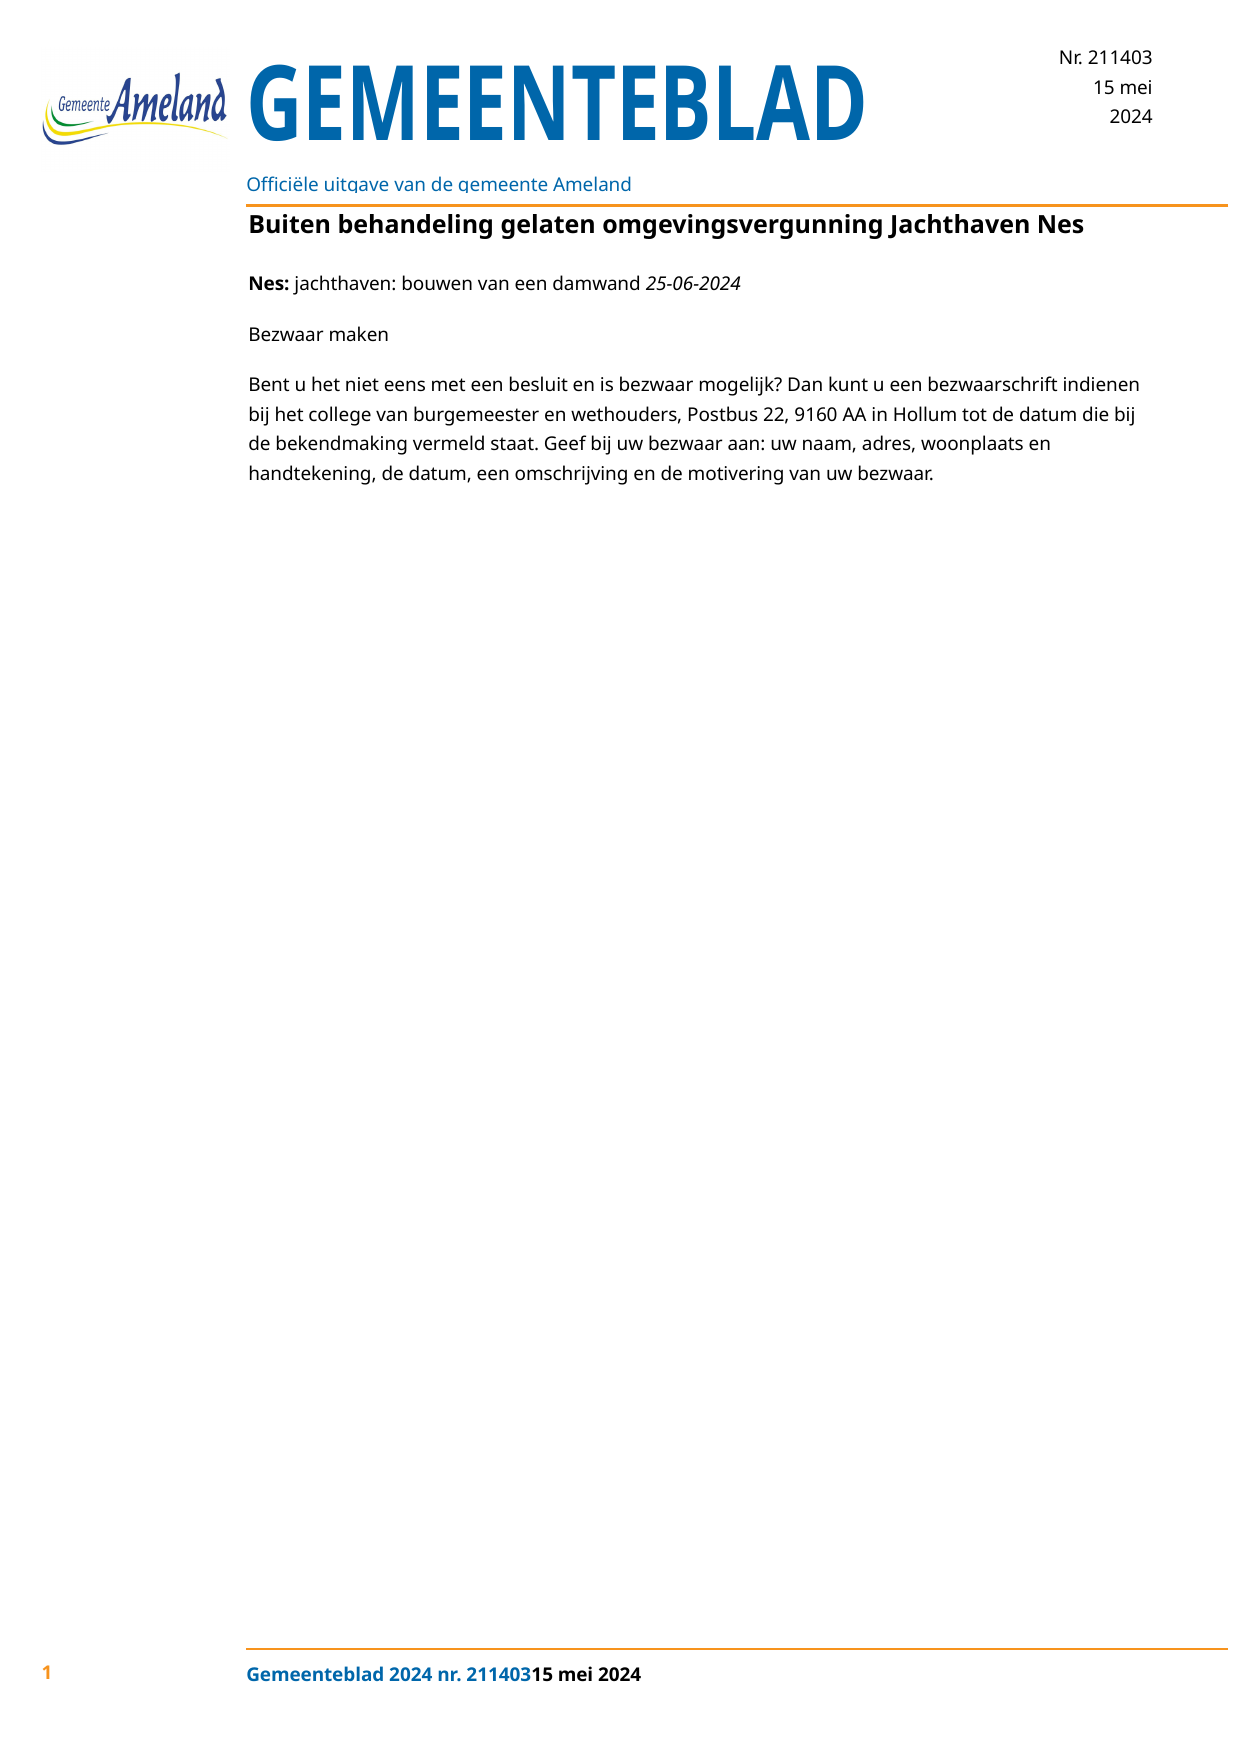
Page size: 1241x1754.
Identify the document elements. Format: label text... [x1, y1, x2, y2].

text Bezwaar maken [248, 321, 1152, 346]
text Nes: jachthaven: bouwen van een damwand 25-06-2024 [248, 270, 1152, 296]
text Buiten behandeling gelaten omgevingsvergunning Jachthaven Nes [248, 207, 1152, 241]
picture [41, 47, 231, 172]
text Bent u het niet eens met een besluit en is bezwaar mogelijk? Dan kunt u een bezwaarschrift indienen bij het college van burgemeester en wethouders, Postbus 22, 9160 AA in Hollum tot de datum die bij de bekendmaking vermeld staat. Geef bij uw bezwaar aan: uw naam, adres, woonplaats en handtekening, de datum, een omschrijving en de motivering van uw bezwaar. [248, 371, 1152, 486]
